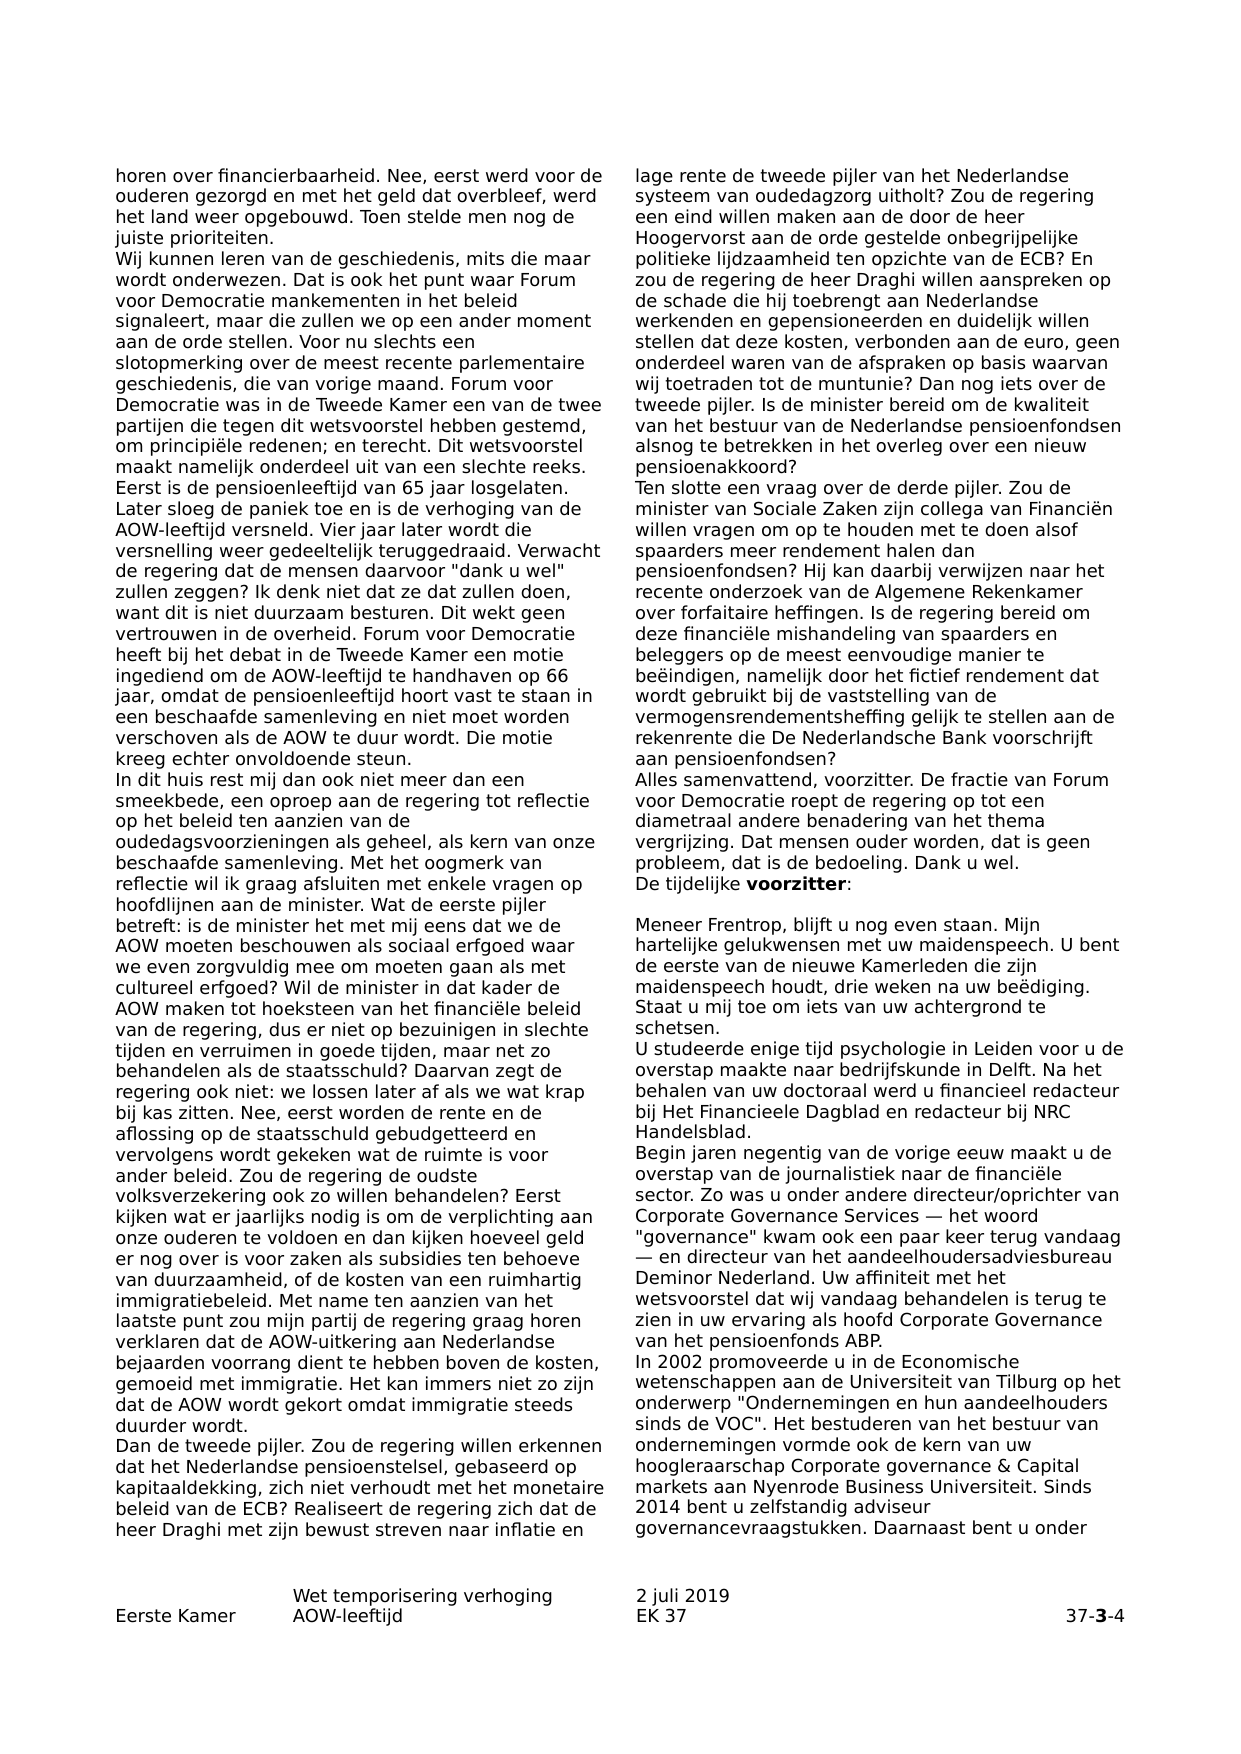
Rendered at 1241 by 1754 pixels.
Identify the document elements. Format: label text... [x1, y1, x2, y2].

text De tijdelijke voorzitter: [635, 874, 1125, 894]
text In dit huis rest mij dan ook niet meer dan een smeekbede, een oproep aan de regering tot reflectie op het beleid ten aanzien van de oudedagsvoorzieningen als geheel, als kern van onze beschaafde samenleving. Met het oogmerk van reflectie wil ik graag afsluiten met enkele vragen op hoofdlijnen aan de minister. Wat de eerste pijler betreft: is de minister het met mij eens dat we de AOW moeten beschouwen als sociaal erfgoed waar we even zorgvuldig mee om moeten gaan als met cultureel erfgoed? Wil de minister in dat kader de AOW maken tot hoeksteen van het financiële beleid van de regering, dus er niet op bezuinigen in slechte tijden en verruimen in goede tijden, maar net zo behandelen als de staatsschuld? Daarvan zegt de regering ook niet: we lossen later af als we wat krap bij kas zitten. Nee, eerst worden de rente en de aflossing op de staatsschuld gebudgetteerd en vervolgens wordt gekeken wat de ruimte is voor ander beleid. Zou de regering de oudste volksverzekering ook zo willen behandelen? Eerst kijken wat er jaarlijks nodig is om de verplichting aan onze ouderen te voldoen en dan kijken hoeveel geld er nog over is voor zaken als subsidies ten behoeve van duurzaamheid, of de kosten van een ruimhartig immigratiebeleid. Met name ten aanzien van het laatste punt zou mijn partij de regering graag horen verklaren dat de AOW-uitkering aan Nederlandse bejaarden voorrang dient te hebben boven de kosten, gemoeid met immigratie. Het kan immers niet zo zijn dat de AOW wordt gekort omdat immigratie steeds duurder wordt. [115, 769, 605, 1436]
text lage rente de tweede pijler van het Nederlandse systeem van oudedagzorg uitholt? Zou de regering een eind willen maken aan de door de heer Hoogervorst aan de orde gestelde onbegrijpelijke politieke lijdzaamheid ten opzichte van de ECB? En zou de regering de heer Draghi willen aanspreken op de schade die hij toebrengt aan Nederlandse werkenden en gepensioneerden en duidelijk willen stellen dat deze kosten, verbonden aan de euro, geen onderdeel waren van de afspraken op basis waarvan wij toetraden tot de muntunie? Dan nog iets over de tweede pijler. Is de minister bereid om de kwaliteit van het bestuur van de Nederlandse pensioenfondsen alsnog te betrekken in het overleg over een nieuw pensioenakkoord? [635, 165, 1125, 478]
text Alles samenvattend, voorzitter. De fractie van Forum voor Democratie roept de regering op tot een diametraal andere benadering van het thema vergrijzing. Dat mensen ouder worden, dat is geen probleem, dat is de bedoeling. Dank u wel. [635, 769, 1125, 874]
text horen over financierbaarheid. Nee, eerst werd voor de ouderen gezorgd en met het geld dat overbleef, werd het land weer opgebouwd. Toen stelde men nog de juiste prioriteiten. [115, 165, 605, 249]
text In 2002 promoveerde u in de Economische wetenschappen aan de Universiteit van Tilburg op het onderwerp "Ondernemingen en hun aandeelhouders sinds de VOC". Het bestuderen van het bestuur van ondernemingen vormde ook de kern van uw hoogleraarschap Corporate governance & Capital markets aan Nyenrode Business Universiteit. Sinds 2014 bent u zelfstandig adviseur governancevraagstukken. Daarnaast bent u onder [635, 1351, 1125, 1539]
text Meneer Frentrop, blijft u nog even staan. Mijn hartelijke gelukwensen met uw maidenspeech. U bent de eerste van de nieuwe Kamerleden die zijn maidenspeech houdt, drie weken na uw beëdiging. Staat u mij toe om iets van uw achtergrond te schetsen. [635, 914, 1125, 1039]
text U studeerde enige tijd psychologie in Leiden voor u de overstap maakte naar bedrijfskunde in Delft. Na het behalen van uw doctoraal werd u financieel redacteur bij Het Financieele Dagblad en redacteur bij NRC Handelsblad. [635, 1039, 1125, 1143]
text Ten slotte een vraag over de derde pijler. Zou de minister van Sociale Zaken zijn collega van Financiën willen vragen om op te houden met te doen alsof spaarders meer rendement halen dan pensioenfondsen? Hij kan daarbij verwijzen naar het recente onderzoek van de Algemene Rekenkamer over forfaitaire heffingen. Is de regering bereid om deze financiële mishandeling van spaarders en beleggers op de meest eenvoudige manier te beëindigen, namelijk door het fictief rendement dat wordt gebruikt bij de vaststelling van de vermogensrendementsheffing gelijk te stellen aan de rekenrente die De Nederlandsche Bank voorschrijft aan pensioenfondsen? [635, 478, 1125, 769]
text Begin jaren negentig van de vorige eeuw maakt u de overstap van de journalistiek naar de financiële sector. Zo was u onder andere directeur/oprichter van Corporate Governance Services — het woord "governance" kwam ook een paar keer terug vandaag — en directeur van het aandeelhoudersadviesbureau Deminor Nederland. Uw affiniteit met het wetsvoorstel dat wij vandaag behandelen is terug te zien in uw ervaring als hoofd Corporate Governance van het pensioenfonds ABP. [635, 1143, 1125, 1351]
text Dan de tweede pijler. Zou de regering willen erkennen dat het Nederlandse pensioenstelsel, gebaseerd op kapitaaldekking, zich niet verhoudt met het monetaire beleid van de ECB? Realiseert de regering zich dat de heer Draghi met zijn bewust streven naar inflatie en [115, 1436, 605, 1540]
text Wij kunnen leren van de geschiedenis, mits die maar wordt onderwezen. Dat is ook het punt waar Forum voor Democratie mankementen in het beleid signaleert, maar die zullen we op een ander moment aan de orde stellen. Voor nu slechts een slotopmerking over de meest recente parlementaire geschiedenis, die van vorige maand. Forum voor Democratie was in de Tweede Kamer een van de twee partijen die tegen dit wetsvoorstel hebben gestemd, om principiële redenen; en terecht. Dit wetsvoorstel maakt namelijk onderdeel uit van een slechte reeks. Eerst is de pensioenleeftijd van 65 jaar losgelaten. Later sloeg de paniek toe en is de verhoging van de AOW-leeftijd versneld. Vier jaar later wordt die versnelling weer gedeeltelijk teruggedraaid. Verwacht de regering dat de mensen daarvoor "dank u wel" zullen zeggen? Ik denk niet dat ze dat zullen doen, want dit is niet duurzaam besturen. Dit wekt geen vertrouwen in de overheid. Forum voor Democratie heeft bij het debat in de Tweede Kamer een motie ingediend om de AOW-leeftijd te handhaven op 66 jaar, omdat de pensioenleeftijd hoort vast te staan in een beschaafde samenleving en niet moet worden verschoven als de AOW te duur wordt. Die motie kreeg echter onvoldoende steun. [115, 249, 605, 769]
